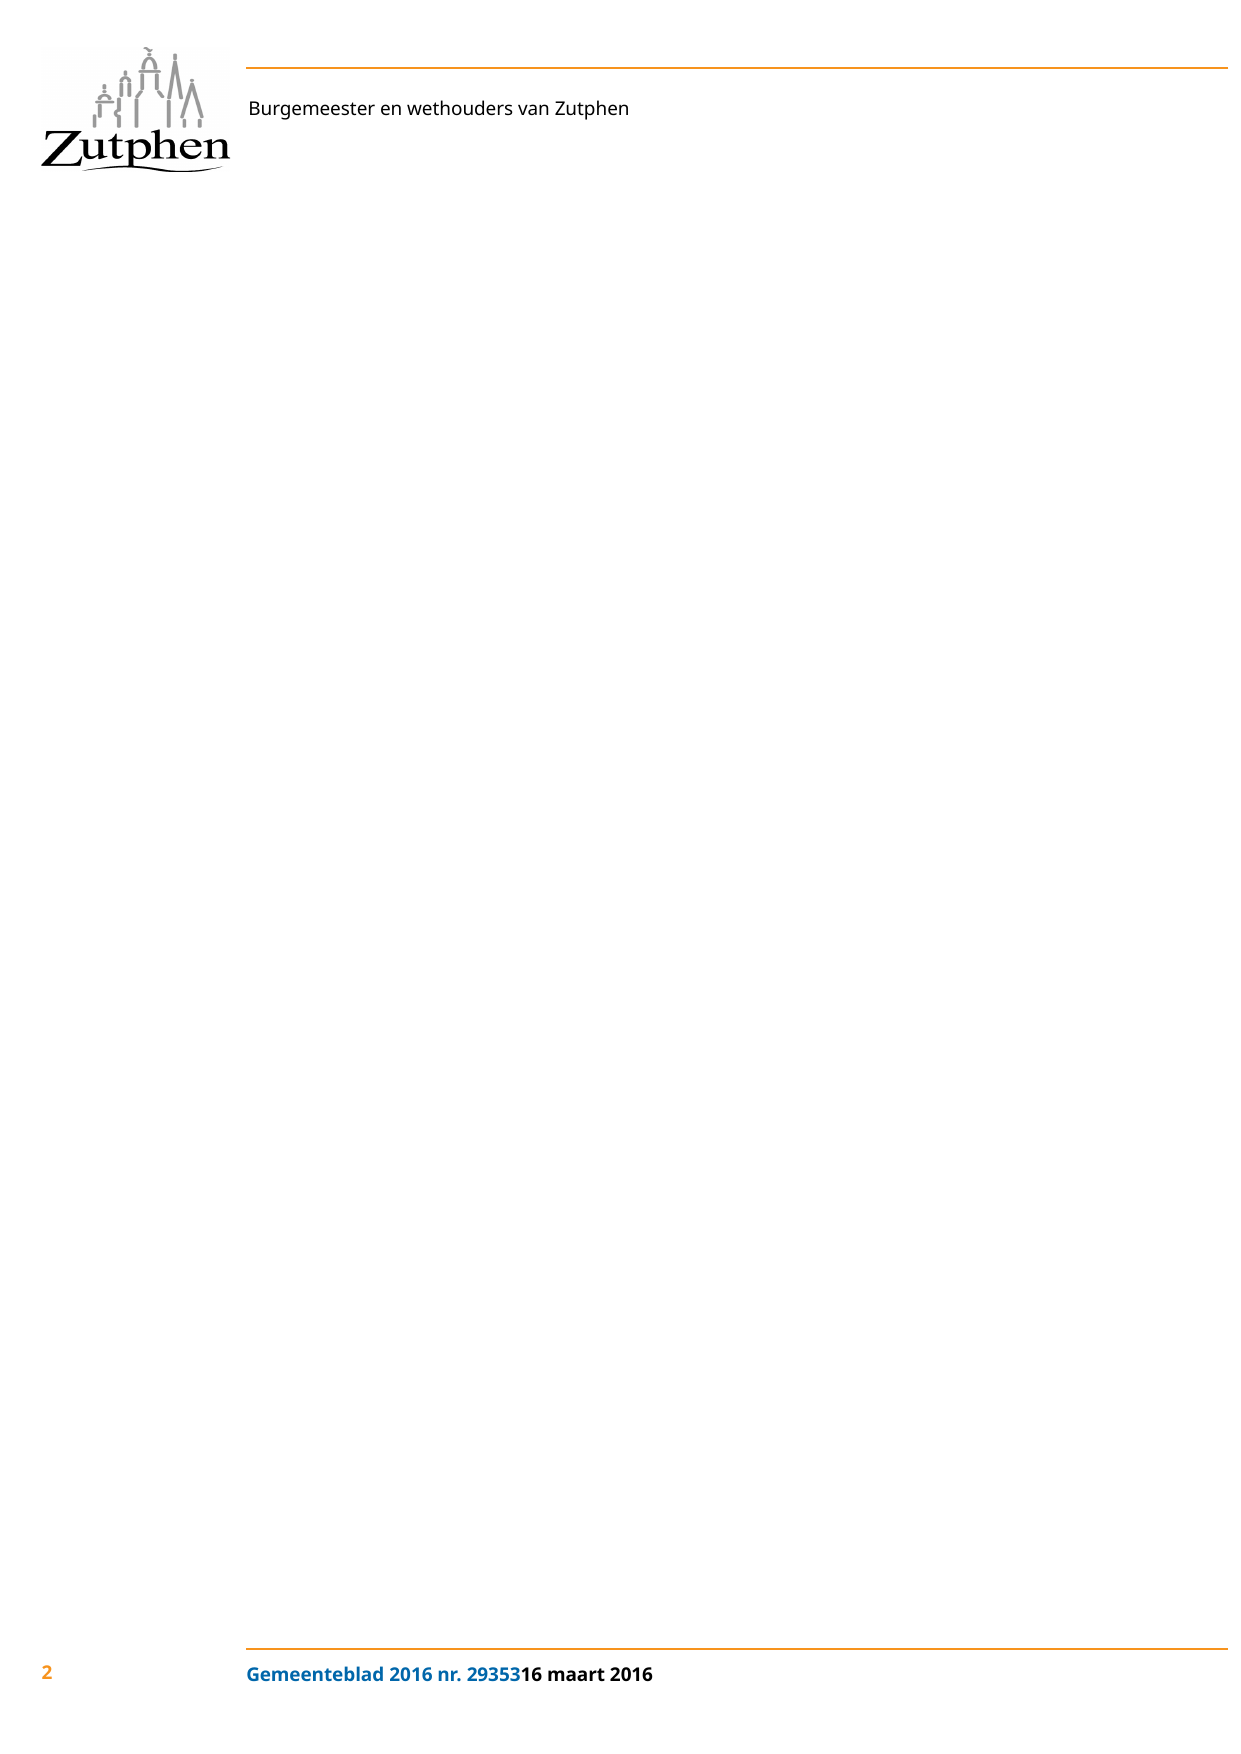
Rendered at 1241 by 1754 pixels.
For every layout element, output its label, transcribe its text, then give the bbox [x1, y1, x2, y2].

text Burgemeester en wethouders van Zutphen [248, 95, 1152, 121]
picture [41, 47, 231, 172]
